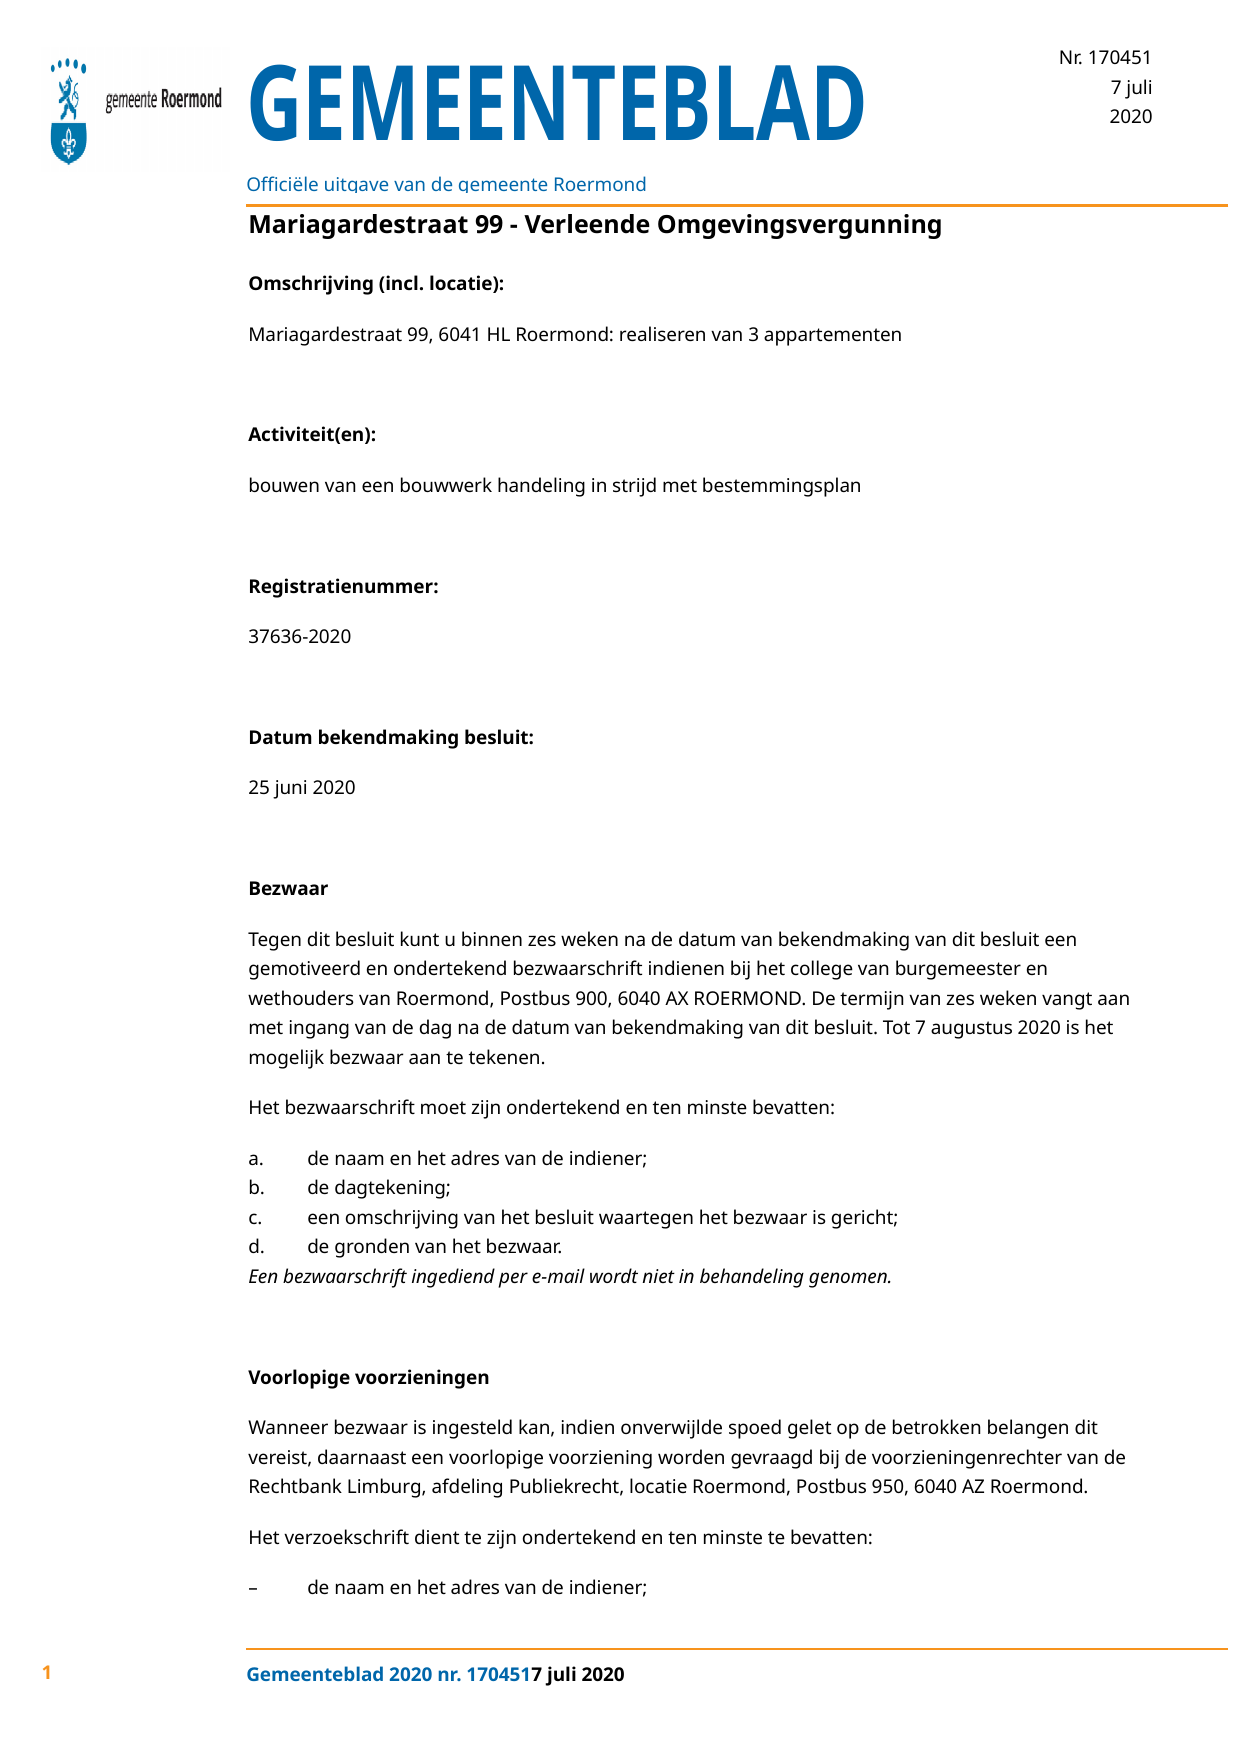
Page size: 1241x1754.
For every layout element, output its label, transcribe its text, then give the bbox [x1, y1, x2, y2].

text Mariagardestraat 99 - Verleende Omgevingsvergunning [248, 207, 1152, 241]
list een omschrijving van het besluit waartegen het bezwaar is gericht; [248, 1204, 1152, 1230]
text Tegen dit besluit kunt u binnen zes weken na de datum van bekendmaking van dit besluit een gemotiveerd en ondertekend bezwaarschrift indienen bij het college van burgemeester en wethouders van Roermond, Postbus 900, 6040 AX ROERMOND. De termijn van zes weken vangt aan met ingang van de dag na de datum van bekendmaking van dit besluit. Tot 7 augustus 2020 is het mogelijk bezwaar aan te tekenen. [248, 926, 1152, 1070]
picture [41, 47, 231, 172]
text Registratienummer: [248, 573, 1152, 598]
text Bezwaar [248, 875, 1152, 901]
text Datum bekendmaking besluit: [248, 724, 1152, 750]
text Een bezwaarschrift ingediend per e-mail wordt niet in behandeling genomen. [248, 1263, 1152, 1289]
list de dagtekening; [248, 1174, 1152, 1200]
list de naam en het adres van de indiener; [248, 1574, 1152, 1600]
list de gronden van het bezwaar. [248, 1234, 1152, 1259]
text Het verzoekschrift dient te zijn ondertekend en ten minste te bevatten: [248, 1524, 1152, 1550]
text 25 juni 2020 [248, 774, 1152, 800]
text Omschrijving (incl. locatie): [248, 270, 1152, 296]
list de naam en het adres van de indiener; [248, 1145, 1152, 1171]
text Wanneer bezwaar is ingesteld kan, indien onverwijlde spoed gelet op de betrokken belangen dit vereist, daarnaast een voorlopige voorziening worden gevraagd bij de voorzieningenrechter van de Rechtbank Limburg, afdeling Publiekrecht, locatie Roermond, Postbus 950, 6040 AZ Roermond. [248, 1414, 1152, 1499]
text Activiteit(en): [248, 422, 1152, 447]
text Voorlopige voorzieningen [248, 1364, 1152, 1390]
text 37636-2020 [248, 623, 1152, 649]
text bouwen van een bouwwerk handeling in strijd met bestemmingsplan [248, 472, 1152, 498]
text Mariagardestraat 99, 6041 HL Roermond: realiseren van 3 appartementen [248, 321, 1152, 346]
text Het bezwaarschrift moet zijn ondertekend en ten minste bevatten: [248, 1094, 1152, 1120]
